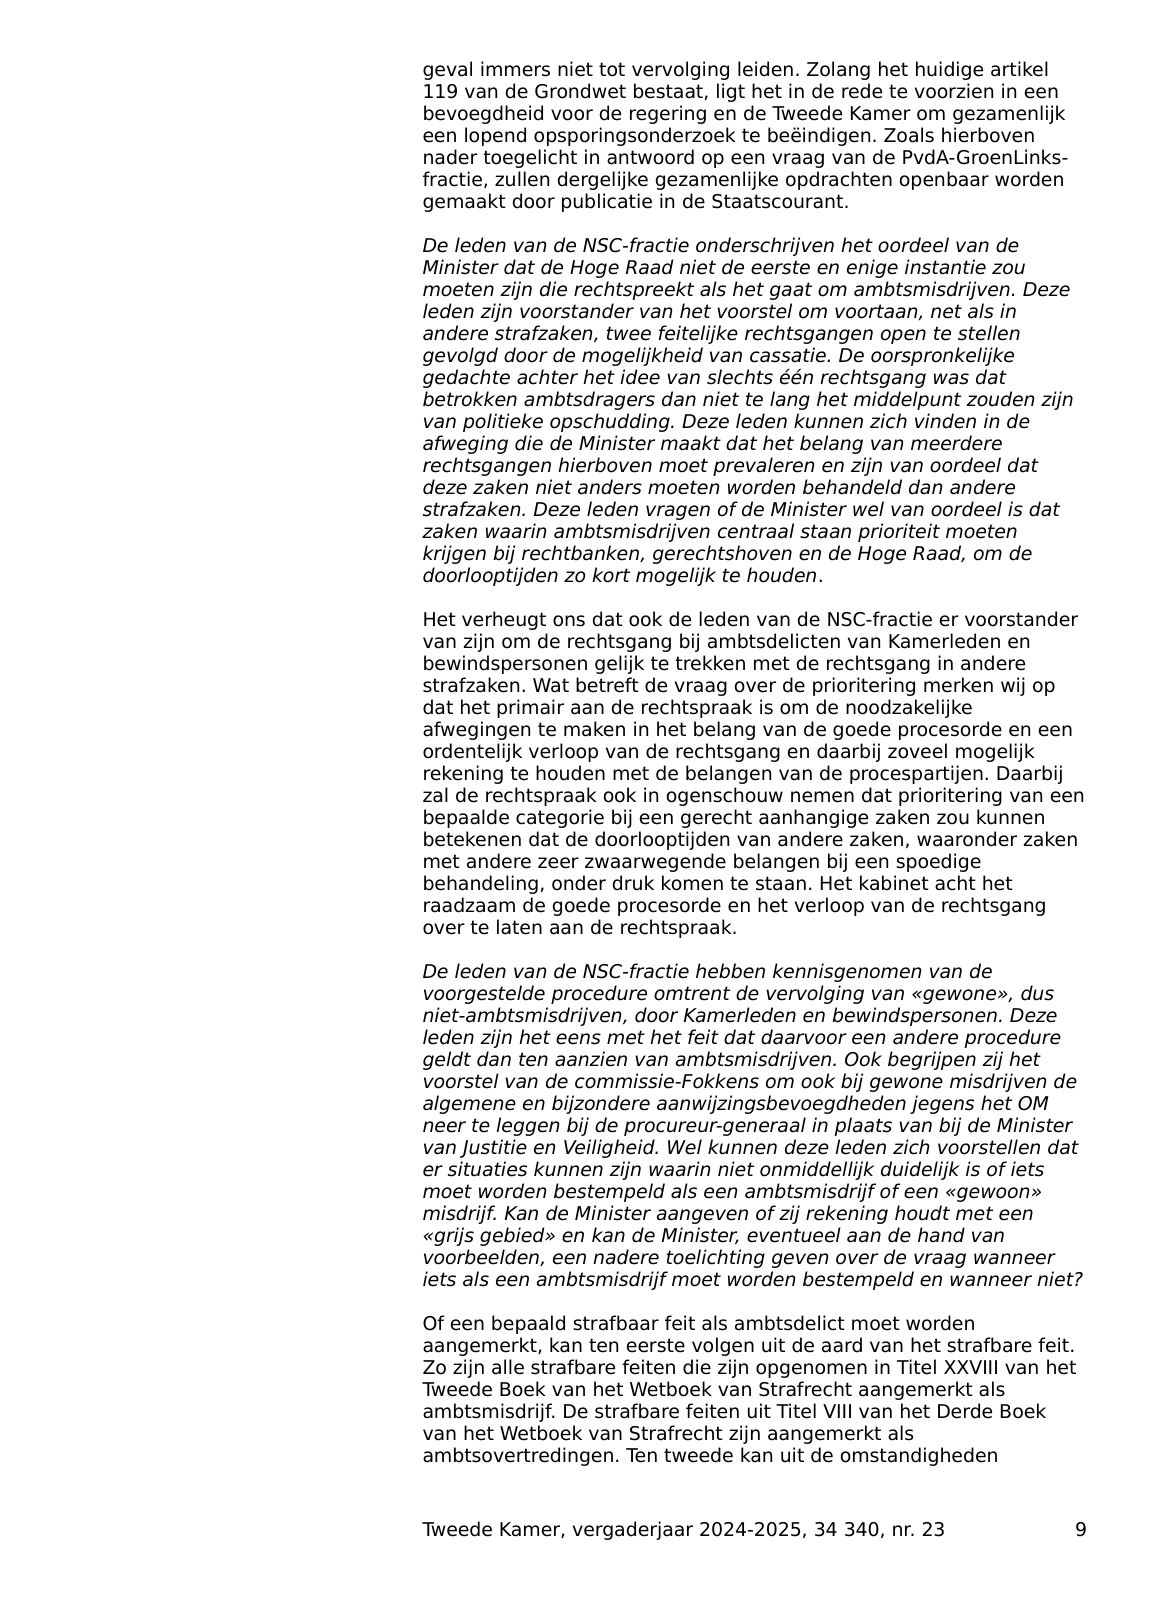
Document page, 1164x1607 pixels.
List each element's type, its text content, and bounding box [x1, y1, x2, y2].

text geval immers niet tot vervolging leiden. Zolang het huidige artikel 119 van de Grondwet bestaat, ligt het in de rede te voorzien in een bevoegdheid voor de regering en de Tweede Kamer om gezamenlijk een lopend opsporingsonderzoek te beëindigen. Zoals hierboven nader toegelicht in antwoord op een vraag van de PvdA-GroenLinks-fractie, zullen dergelijke gezamenlijke opdrachten openbaar worden gemaakt door publicatie in de Staatscourant. [422, 59, 1087, 213]
text Het verheugt ons dat ook de leden van de NSC-fractie er voorstander van zijn om de rechtsgang bij ambtsdelicten van Kamerleden en bewindspersonen gelijk te trekken met de rechtsgang in andere strafzaken. Wat betreft de vraag over de prioritering merken wij op dat het primair aan de rechtspraak is om de noodzakelijke afwegingen te maken in het belang van de goede procesorde en een ordentelijk verloop van de rechtsgang en daarbij zoveel mogelijk rekening te houden met de belangen van de procespartijen. Daarbij zal de rechtspraak ook in ogenschouw nemen dat prioritering van een bepaalde categorie bij een gerecht aanhangige zaken zou kunnen betekenen dat de doorlooptijden van andere zaken, waaronder zaken met andere zeer zwaarwegende belangen bij een spoedige behandeling, onder druk komen te staan. Het kabinet acht het raadzaam de goede procesorde en het verloop van de rechtsgang over te laten aan de rechtspraak. [422, 609, 1087, 939]
text De leden van de NSC-fractie onderschrijven het oordeel van de Minister dat de Hoge Raad niet de eerste en enige instantie zou moeten zijn die rechtspreekt als het gaat om ambtsmisdrijven. Deze leden zijn voorstander van het voorstel om voortaan, net als in andere strafzaken, twee feitelijke rechtsgangen open te stellen gevolgd door de mogelijkheid van cassatie. De oorspronkelijke gedachte achter het idee van slechts één rechtsgang was dat betrokken ambtsdragers dan niet te lang het middelpunt zouden zijn van politieke opschudding. Deze leden kunnen zich vinden in de afweging die de Minister maakt dat het belang van meerdere rechtsgangen hierboven moet prevaleren en zijn van oordeel dat deze zaken niet anders moeten worden behandeld dan andere strafzaken. Deze leden vragen of de Minister wel van oordeel is dat zaken waarin ambtsmisdrijven centraal staan prioriteit moeten krijgen bij rechtbanken, gerechtshoven en de Hoge Raad, om de doorlooptijden zo kort mogelijk te houden. [422, 235, 1087, 587]
text De leden van de NSC-fractie hebben kennisgenomen van de voorgestelde procedure omtrent de vervolging van «gewone», dus niet-ambtsmisdrijven, door Kamerleden en bewindspersonen. Deze leden zijn het eens met het feit dat daarvoor een andere procedure geldt dan ten aanzien van ambtsmisdrijven. Ook begrijpen zij het voorstel van de commissie-Fokkens om ook bij gewone misdrijven de algemene en bijzondere aanwijzingsbevoegdheden jegens het OM neer te leggen bij de procureur-generaal in plaats van bij de Minister van Justitie en Veiligheid. Wel kunnen deze leden zich voorstellen dat er situaties kunnen zijn waarin niet onmiddellijk duidelijk is of iets moet worden bestempeld als een ambtsmisdrijf of een «gewoon» misdrijf. Kan de Minister aangeven of zij rekening houdt met een «grijs gebied» en kan de Minister, eventueel aan de hand van voorbeelden, een nadere toelichting geven over de vraag wanneer iets als een ambtsmisdrijf moet worden bestempeld en wanneer niet? [422, 961, 1087, 1291]
text Of een bepaald strafbaar feit als ambtsdelict moet worden aangemerkt, kan ten eerste volgen uit de aard van het strafbare feit. Zo zijn alle strafbare feiten die zijn opgenomen in Titel XXVIII van het Tweede Boek van het Wetboek van Strafrecht aangemerkt als ambtsmisdrijf. De strafbare feiten uit Titel VIII van het Derde Boek van het Wetboek van Strafrecht zijn aangemerkt als ambtsovertredingen. Ten tweede kan uit de omstandigheden [422, 1313, 1087, 1467]
